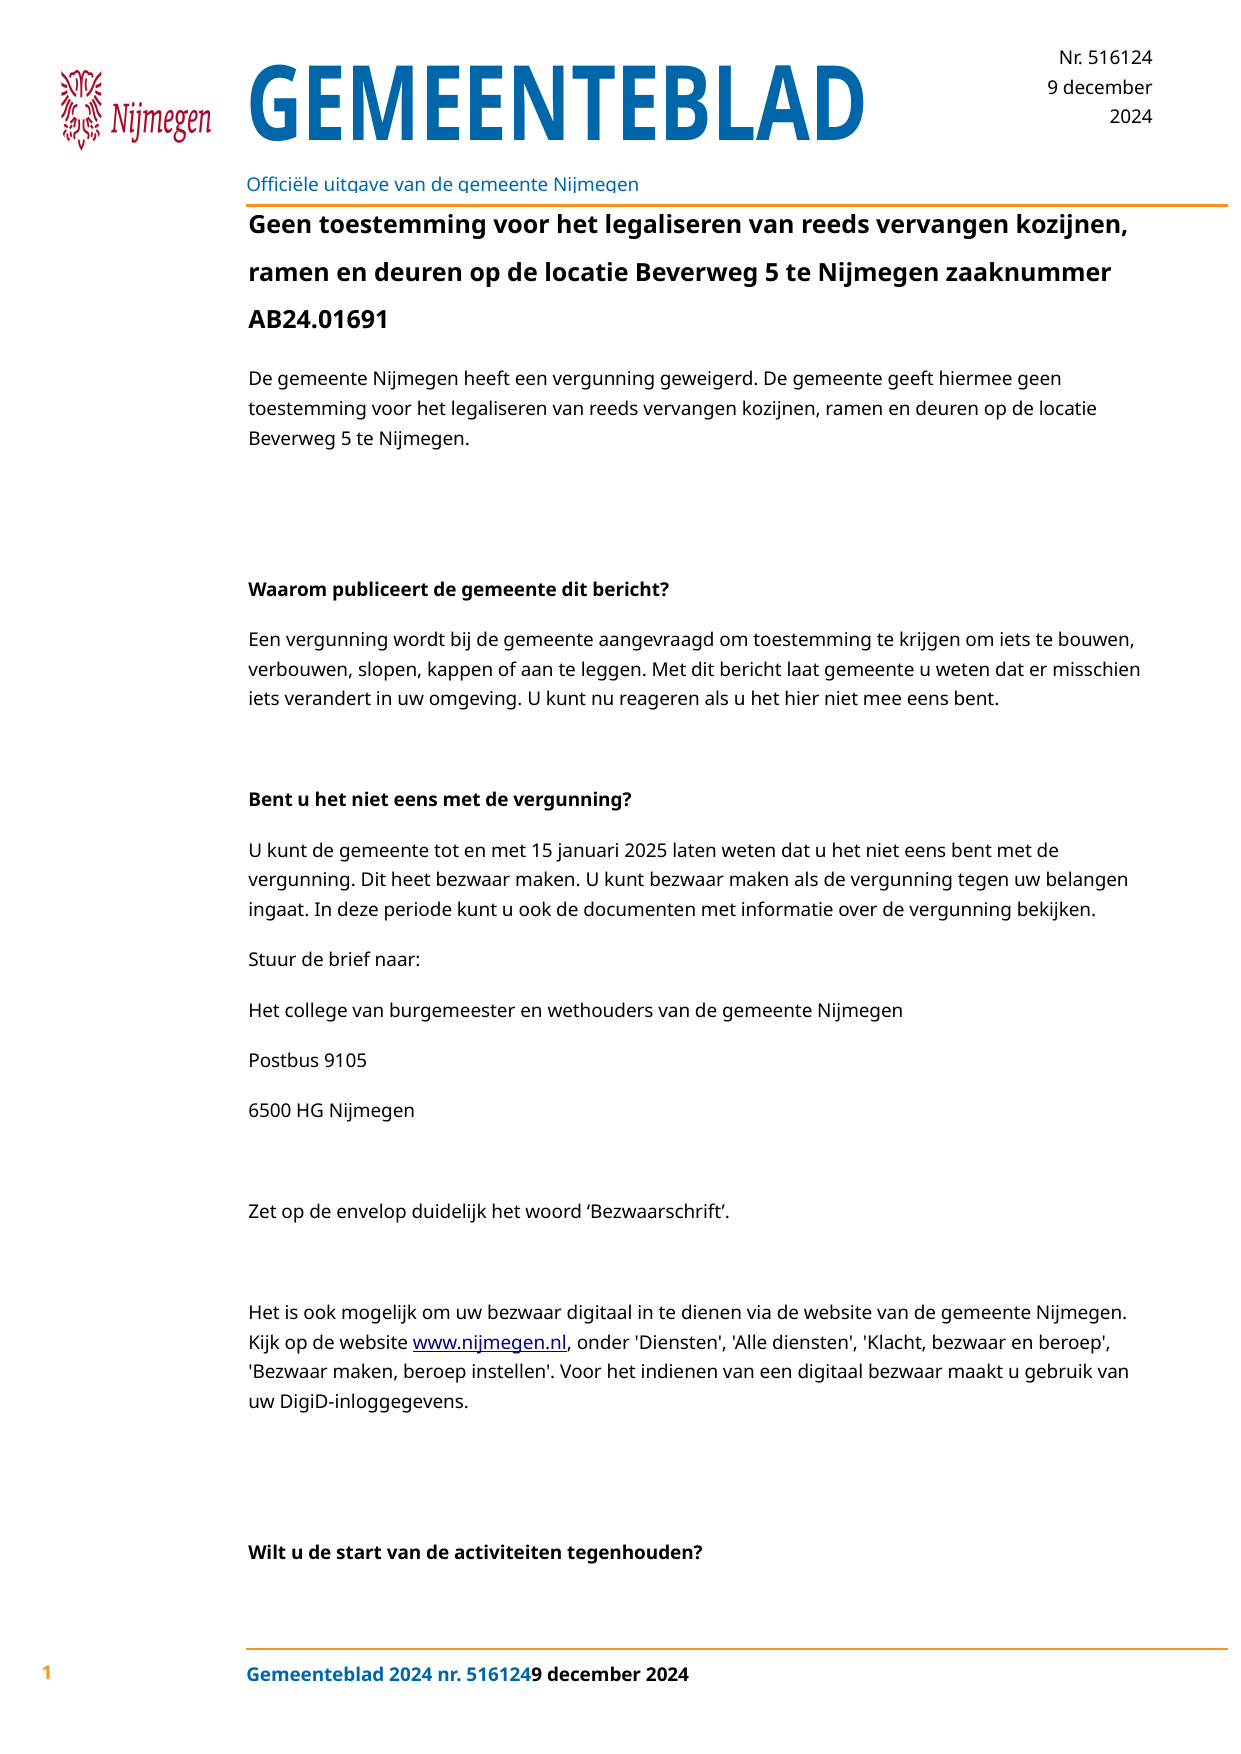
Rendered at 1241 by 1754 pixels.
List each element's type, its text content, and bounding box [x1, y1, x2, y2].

text Een vergunning wordt bij de gemeente aangevraagd om toestemming te krijgen om iets te bouwen, verbouwen, slopen, kappen of aan te leggen. Met dit bericht laat gemeente u weten dat er misschien iets verandert in uw omgeving. U kunt nu reageren als u het hier niet mee eens bent. [248, 626, 1152, 711]
text Het college van burgemeester en wethouders van de gemeente Nijmegen [248, 997, 1152, 1022]
text U kunt de gemeente tot en met 15 januari 2025 laten weten dat u het niet eens bent met de vergunning. Dit heet bezwaar maken. U kunt bezwaar maken als de vergunning tegen uw belangen ingaat. In deze periode kunt u ook de documenten met informatie over de vergunning bekijken. [248, 837, 1152, 922]
picture [41, 47, 231, 172]
text De gemeente Nijmegen heeft een vergunning geweigerd. De gemeente geeft hiermee geen toestemming voor het legaliseren van reeds vervangen kozijnen, ramen en deuren op de locatie Beverweg 5 te Nijmegen. [248, 366, 1152, 450]
text Het is ook mogelijk om uw bezwaar digitaal in te dienen via de website van de gemeente Nijmegen. Kijk op de website www.nijmegen.nl, onder 'Diensten', 'Alle diensten', 'Klacht, bezwaar en beroep', 'Bezwaar maken, beroep instellen'. Voor het indienen van een digitaal bezwaar maakt u gebruik van uw DigiD-inloggegevens. [248, 1299, 1152, 1414]
text Postbus 9105 [248, 1047, 1152, 1073]
text Bent u het niet eens met de vergunning? [248, 786, 1152, 812]
text Waarom publiceert de gemeente dit bericht? [248, 576, 1152, 602]
text Zet op de envelop duidelijk het woord ‘Bezwaarschrift’. [248, 1198, 1152, 1224]
text Wilt u de start van de activiteiten tegenhouden? [248, 1539, 1152, 1565]
text Geen toestemming voor het legaliseren van reeds vervangen kozijnen, ramen en deuren op de locatie Beverweg 5 te Nijmegen zaaknummer AB24.01691 [248, 207, 1152, 336]
text Stuur de brief naar: [248, 946, 1152, 972]
text 6500 HG Nijmegen [248, 1098, 1152, 1123]
